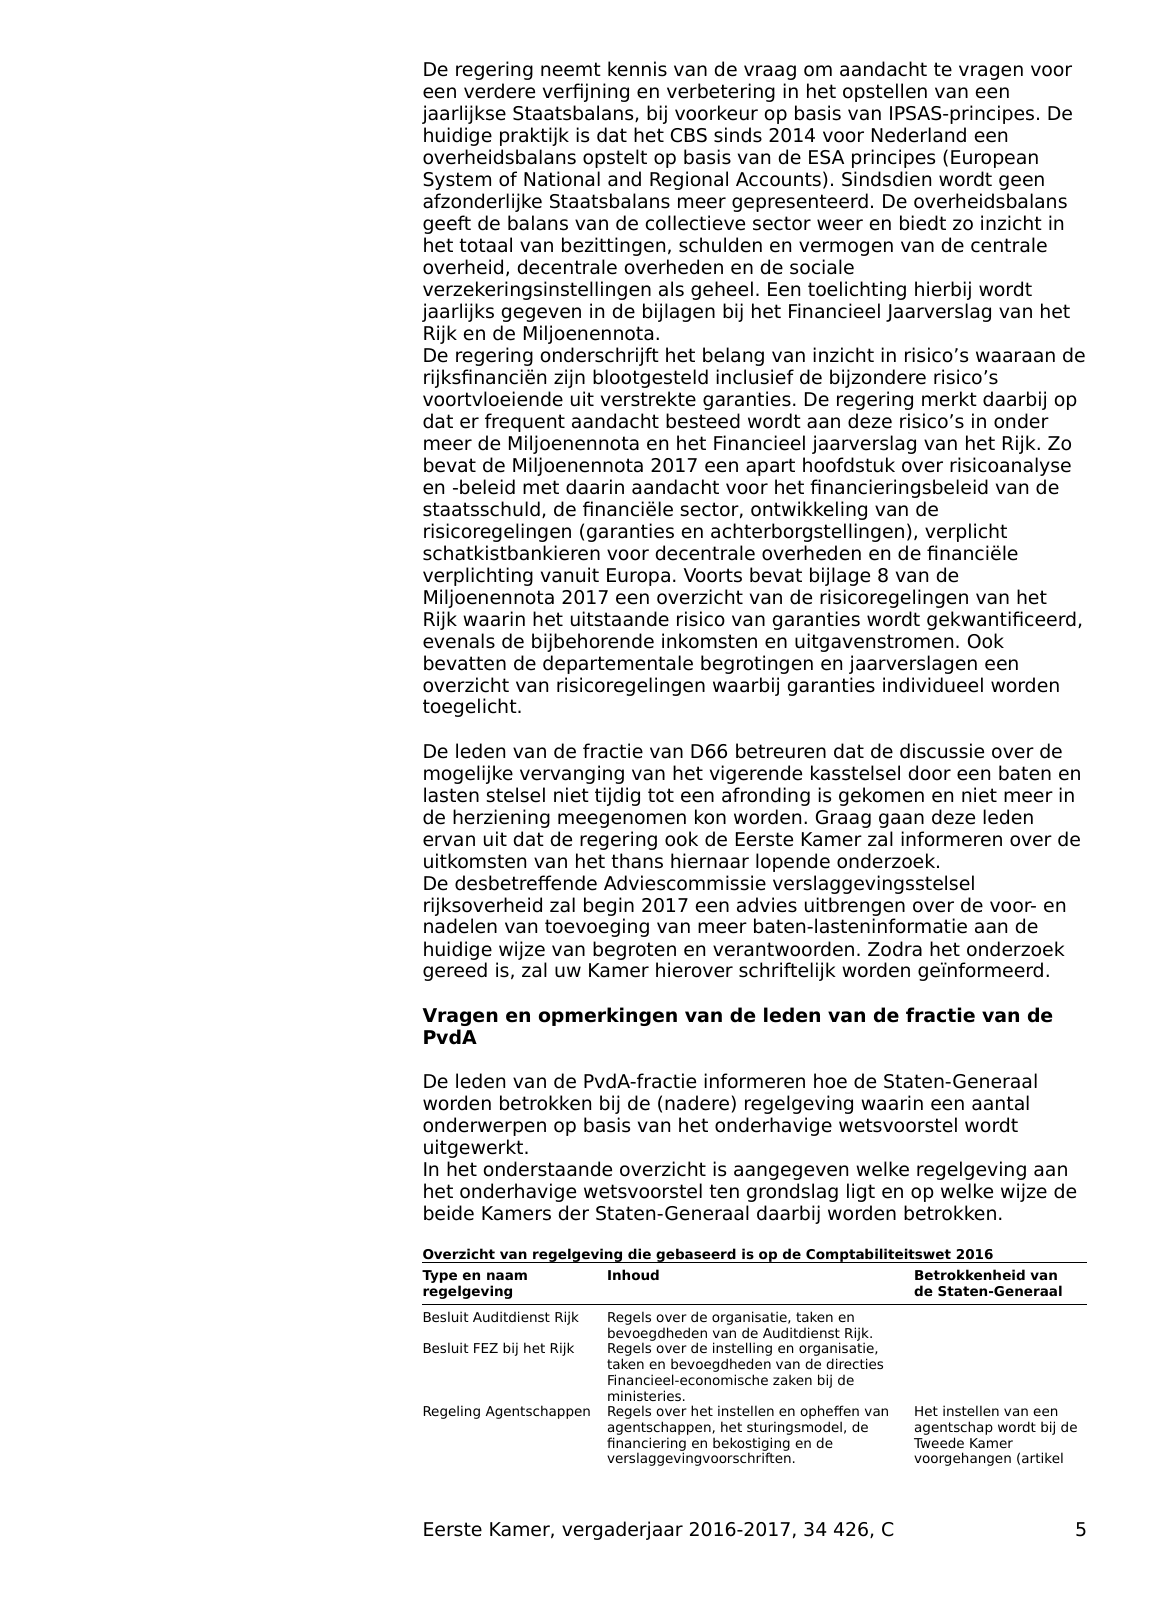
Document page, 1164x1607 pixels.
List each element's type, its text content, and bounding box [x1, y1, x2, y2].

subtitle Vragen en opmerkingen van de leden van de fractie van de PvdA [422, 1004, 1087, 1048]
text De leden van de PvdA-fractie informeren hoe de Staten-Generaal worden betrokken bij de (nadere) regelgeving waarin een aantal onderwerpen op basis van het onderhavige wetsvoorstel wordt uitgewerkt. [422, 1071, 1087, 1159]
table_cell Betrokkenheid van de Staten-Generaal [908, 1263, 1087, 1304]
text De desbetreffende Adviescommissie verslaggevingsstelsel rijksoverheid zal begin 2017 een advies uitbrengen over de voor- en nadelen van toevoeging van meer baten-lasteninformatie aan de huidige wijze van begroten en verantwoorden. Zodra het onderzoek gereed is, zal uw Kamer hierover schriftelijk worden geïnformeerd. [422, 872, 1087, 982]
text De regering neemt kennis van de vraag om aandacht te vragen voor een verdere verfijning en verbetering in het opstellen van een jaarlijkse Staatsbalans, bij voorkeur op basis van IPSAS-principes. De huidige praktijk is dat het CBS sinds 2014 voor Nederland een overheidsbalans opstelt op basis van de ESA principes (European System of National and Regional Accounts). Sindsdien wordt geen afzonderlijke Staatsbalans meer gepresenteerd. De overheidsbalans geeft de balans van de collectieve sector weer en biedt zo inzicht in het totaal van bezittingen, schulden en vermogen van de centrale overheid, decentrale overheden en de sociale verzekeringsinstellingen als geheel. Een toelichting hierbij wordt jaarlijks gegeven in de bijlagen bij het Financieel Jaarverslag van het Rijk en de Miljoenennota. [422, 59, 1087, 345]
table_cell Regels over de organisatie, taken en bevoegdheden van de Auditdienst Rijk. [601, 1305, 908, 1341]
table_cell Regels over het instellen en opheffen van agentschappen, het sturingsmodel, de financiering en bekostiging en de verslaggevingvoorschriften. [601, 1404, 908, 1467]
table_cell Regels over de instelling en organisatie, taken en bevoegdheden van de directies Financieel-economische zaken bij de ministeries. [601, 1341, 908, 1404]
table_cell Besluit FEZ bij het Rijk [422, 1341, 601, 1404]
table_cell [908, 1305, 1087, 1341]
text De regering onderschrijft het belang van inzicht in risico’s waaraan de rijksfinanciën zijn blootgesteld inclusief de bijzondere risico’s voortvloeiende uit verstrekte garanties. De regering merkt daarbij op dat er frequent aandacht besteed wordt aan deze risico’s in onder meer de Miljoenennota en het Financieel jaarverslag van het Rijk. Zo bevat de Miljoenennota 2017 een apart hoofdstuk over risicoanalyse en -beleid met daarin aandacht voor het financieringsbeleid van de staatsschuld, de financiële sector, ontwikkeling van de risicoregelingen (garanties en achterborgstellingen), verplicht schatkistbankieren voor decentrale overheden en de financiële verplichting vanuit Europa. Voorts bevat bijlage 8 van de Miljoenennota 2017 een overzicht van de risicoregelingen van het Rijk waarin het uitstaande risico van garanties wordt gekwantificeerd, evenals de bijbehorende inkomsten en uitgavenstromen. Ook bevatten de departementale begrotingen en jaarverslagen een overzicht van risicoregelingen waarbij garanties individueel worden toegelicht. [422, 345, 1087, 718]
table_cell Het instellen van een agentschap wordt bij de Tweede Kamer voorgehangen (artikel [908, 1404, 1087, 1467]
table_cell Besluit Auditdienst Rijk [422, 1305, 601, 1341]
table_cell Regeling Agentschappen [422, 1404, 601, 1467]
text De leden van de fractie van D66 betreuren dat de discussie over de mogelijke vervanging van het vigerende kasstelsel door een baten en lasten stelsel niet tijdig tot een afronding is gekomen en niet meer in de herziening meegenomen kon worden. Graag gaan deze leden ervan uit dat de regering ook de Eerste Kamer zal informeren over de uitkomsten van het thans hiernaar lopende onderzoek. [422, 741, 1087, 872]
table_cell Type en naam regelgeving [422, 1263, 601, 1304]
table_header Overzicht van regelgeving die gebaseerd is op de Comptabiliteitswet 2016 [422, 1246, 1087, 1262]
table_cell [908, 1341, 1087, 1404]
table_cell Inhoud [601, 1263, 908, 1304]
text In het onderstaande overzicht is aangegeven welke regelgeving aan het onderhavige wetsvoorstel ten grondslag ligt en op welke wijze de beide Kamers der Staten-Generaal daarbij worden betrokken. [422, 1159, 1087, 1224]
